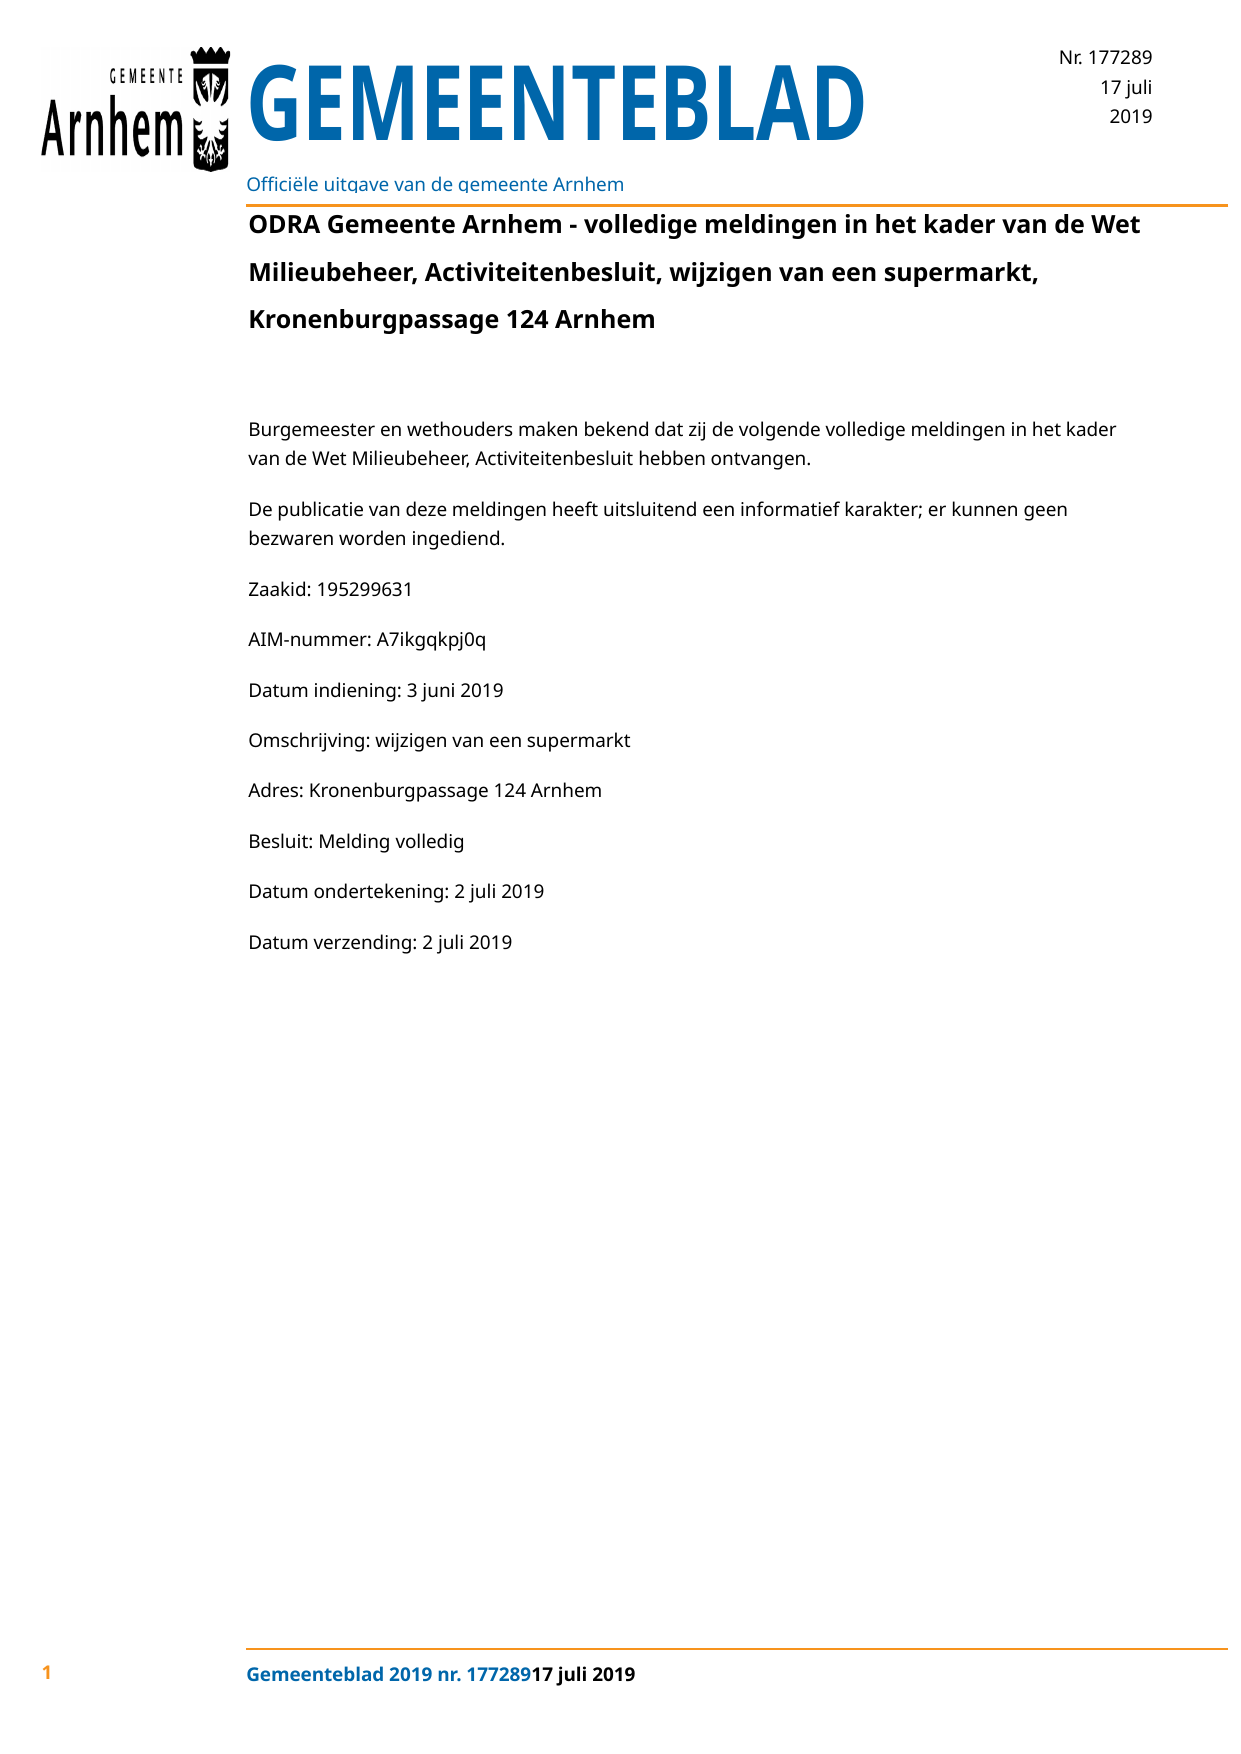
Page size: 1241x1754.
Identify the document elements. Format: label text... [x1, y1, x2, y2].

text Besluit: Melding volledig [248, 828, 1152, 854]
text Burgemeester en wethouders maken bekend dat zij de volgende volledige meldingen in het kader van de Wet Milieubeheer, Activiteitenbesluit hebben ontvangen. [248, 416, 1152, 471]
text Datum verzending: 2 juli 2019 [248, 929, 1152, 954]
text Zaakid: 195299631 [248, 576, 1152, 602]
text De publicatie van deze meldingen heeft uitsluitend een informatief karakter; er kunnen geen bezwaren worden ingediend. [248, 496, 1152, 551]
text Omschrijving: wijzigen van een supermarkt [248, 727, 1152, 753]
text Adres: Kronenburgpassage 124 Arnhem [248, 778, 1152, 803]
text ODRA Gemeente Arnhem - volledige meldingen in het kader van de Wet Milieubeheer, Activiteitenbesluit, wijzigen van een supermarkt, Kronenburgpassage 124 Arnhem [248, 207, 1152, 336]
text Datum indiening: 3 juni 2019 [248, 677, 1152, 702]
text Datum ondertekening: 2 juli 2019 [248, 878, 1152, 904]
picture [41, 47, 231, 172]
text AIM-nummer: A7ikgqkpj0q [248, 626, 1152, 652]
